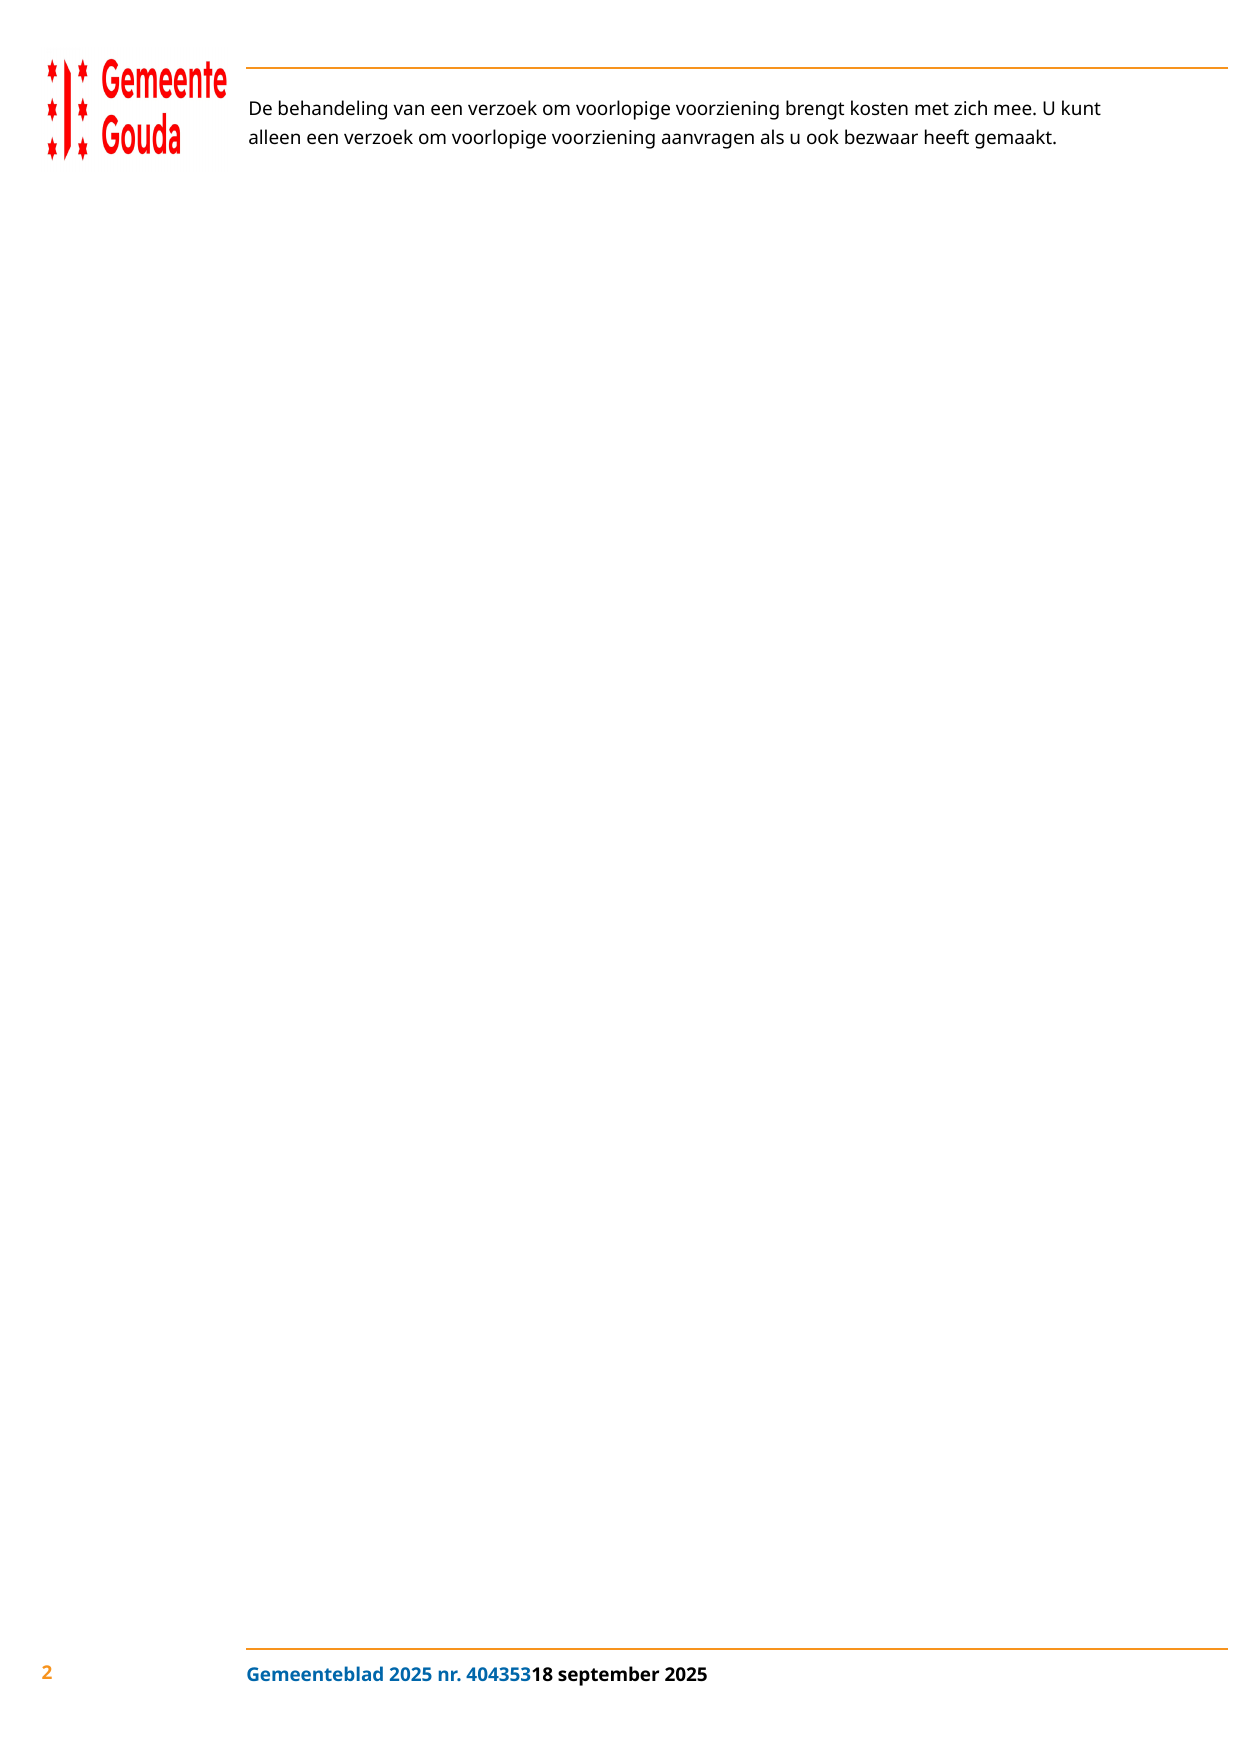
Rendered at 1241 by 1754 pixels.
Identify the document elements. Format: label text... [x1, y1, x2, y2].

picture [41, 47, 231, 172]
text De behandeling van een verzoek om voorlopige voorziening brengt kosten met zich mee. U kunt alleen een verzoek om voorlopige voorziening aanvragen als u ook bezwaar heeft gemaakt. [248, 95, 1152, 150]
